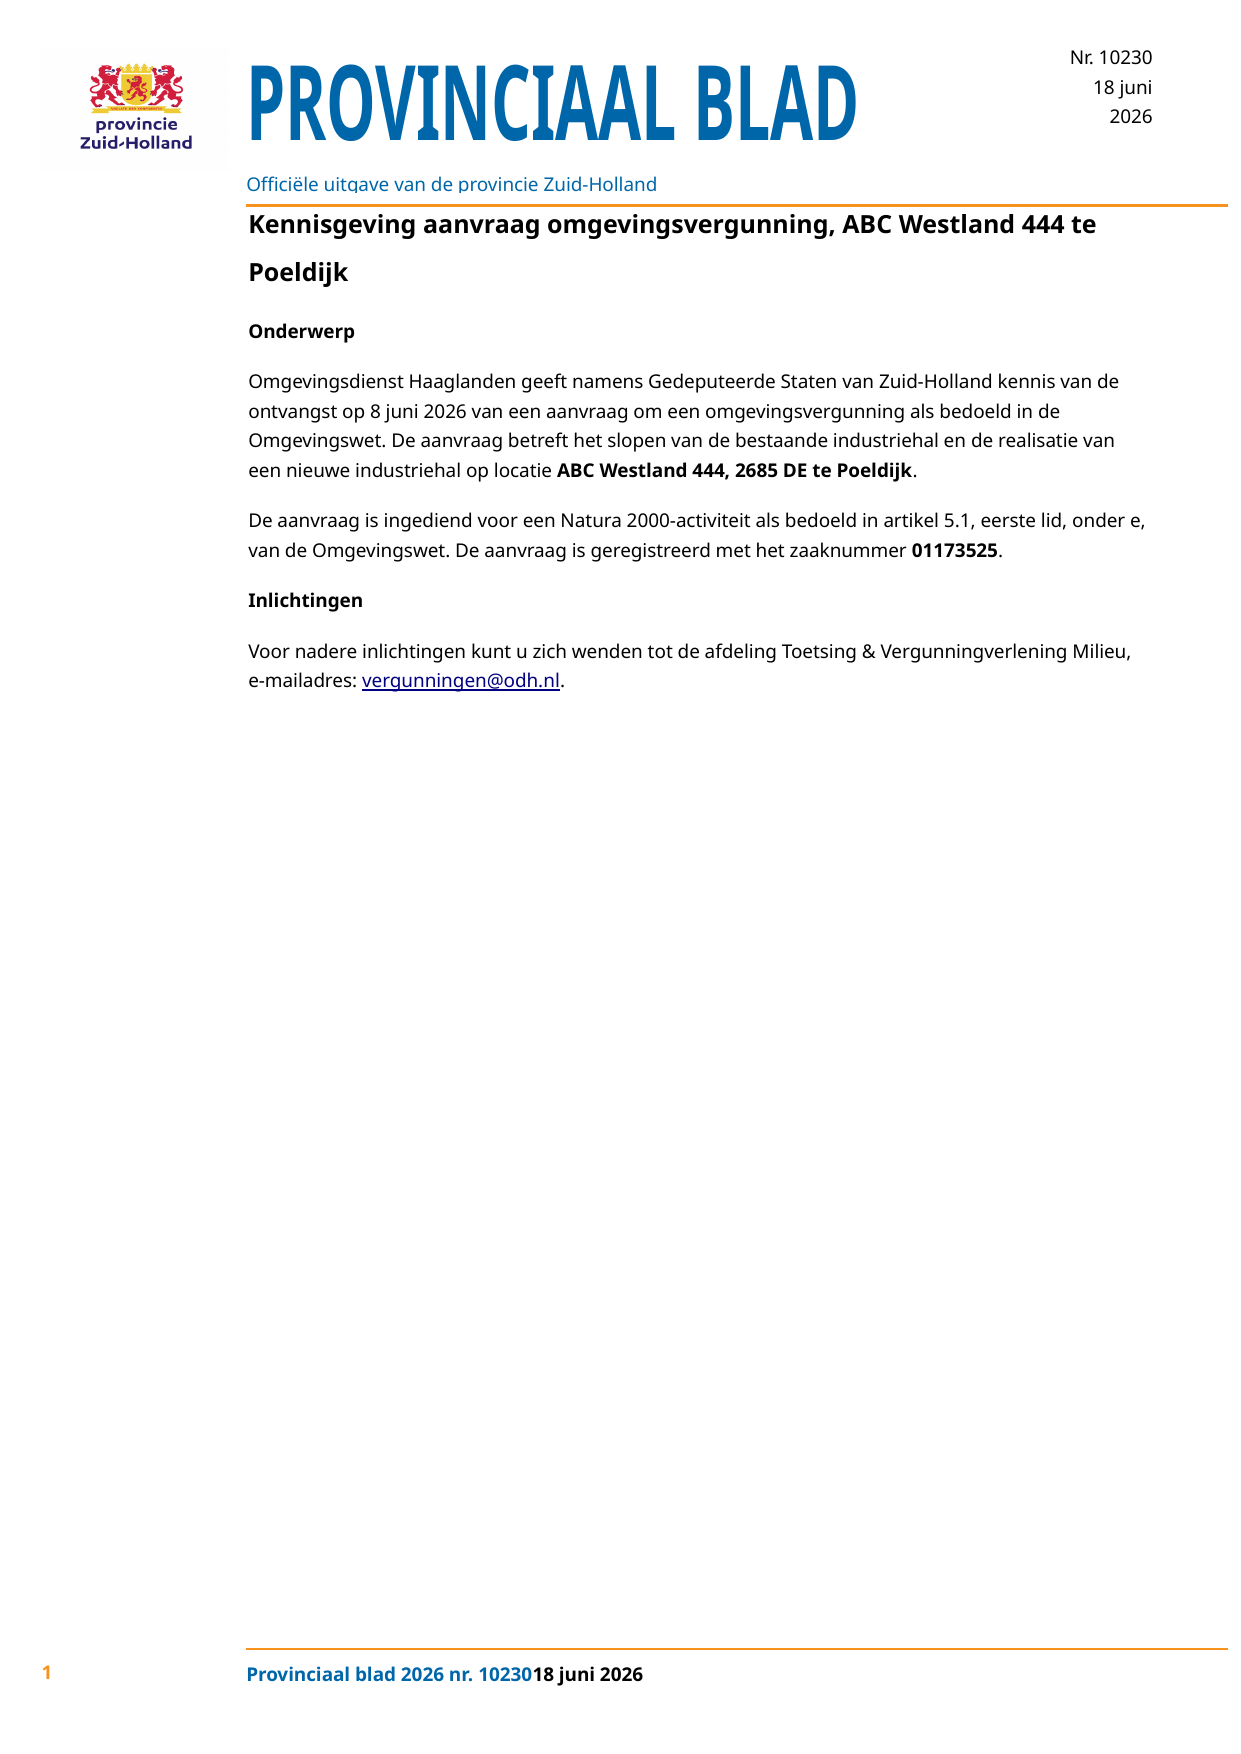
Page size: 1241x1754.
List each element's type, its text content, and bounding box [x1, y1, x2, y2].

text Kennisgeving aanvraag omgevingsvergunning, ABC Westland 444 te Poeldijk [248, 207, 1152, 288]
text Inlichtingen [248, 587, 1152, 613]
picture [41, 47, 231, 172]
text Voor nadere inlichtingen kunt u zich wenden tot de afdeling Toetsing & Vergunningverlening Milieu, e-mailadres: vergunningen@odh.nl. [248, 638, 1152, 693]
text Onderwerp [248, 318, 1152, 344]
text Omgevingsdienst Haaglanden geeft namens Gedeputeerde Staten van Zuid-Holland kennis van de ontvangst op 8 juni 2026 van een aanvraag om een omgevingsvergunning als bedoeld in de Omgevingswet. De aanvraag betreft het slopen van de bestaande industriehal en de realisatie van een nieuwe industriehal op locatie ABC Westland 444, 2685 DE te Poeldijk. [248, 368, 1152, 483]
text De aanvraag is ingediend voor een Natura 2000-activiteit als bedoeld in artikel 5.1, eerste lid, onder e, van de Omgevingswet. De aanvraag is geregistreerd met het zaaknummer 01173525. [248, 507, 1152, 563]
